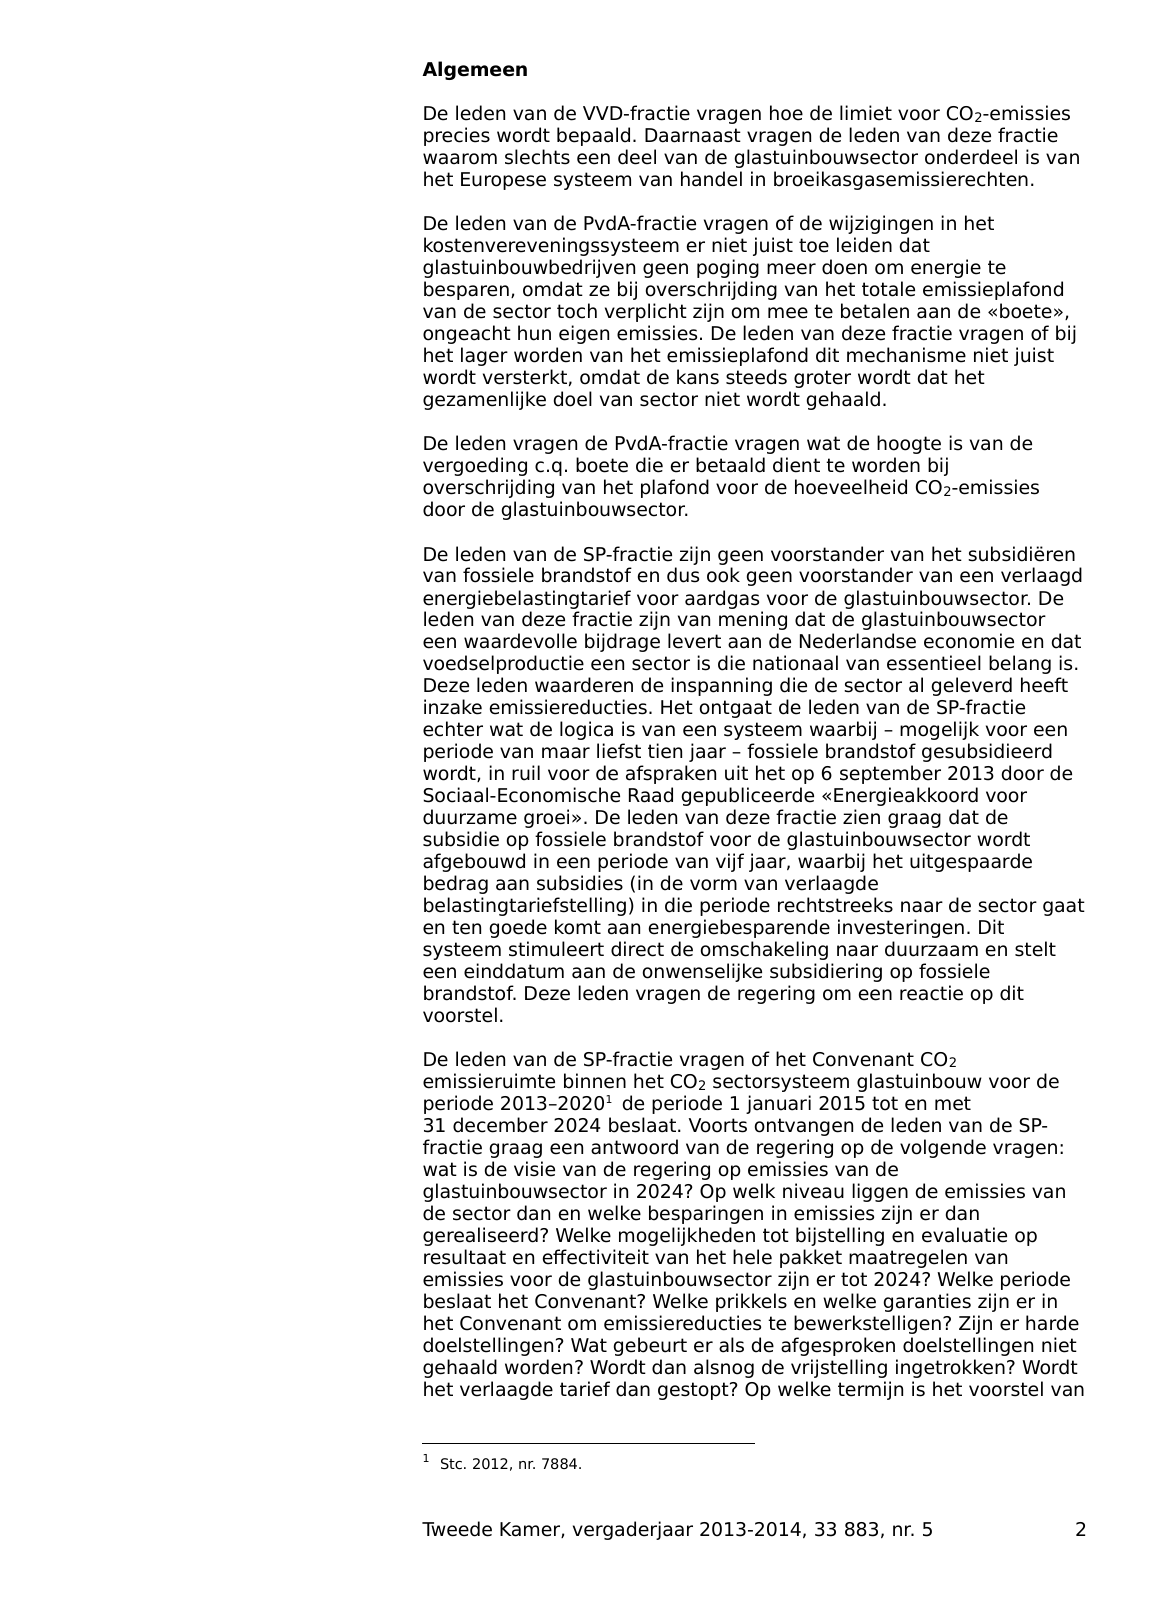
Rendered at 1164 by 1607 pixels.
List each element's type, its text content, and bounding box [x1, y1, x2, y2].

text De leden van de PvdA-fractie vragen of de wijzigingen in het kostenvereveningssysteem er niet juist toe leiden dat glastuinbouwbedrijven geen poging meer doen om energie te besparen, omdat ze bij overschrijding van het totale emissieplafond van de sector toch verplicht zijn om mee te betalen aan de «boete», ongeacht hun eigen emissies. De leden van deze fractie vragen of bij het lager worden van het emissieplafond dit mechanisme niet juist wordt versterkt, omdat de kans steeds groter wordt dat het gezamenlijke doel van sector niet wordt gehaald. [422, 213, 1087, 411]
text De leden van de VVD-fractie vragen hoe de limiet voor CO2-emissies precies wordt bepaald. Daarnaast vragen de leden van deze fractie waarom slechts een deel van de glastuinbouwsector onderdeel is van het Europese systeem van handel in broeikasgasemissierechten. [422, 103, 1087, 191]
subtitle Algemeen [422, 59, 1087, 81]
text Stc. 2012, nr. 7884. [422, 1452, 1087, 1474]
text De leden van de SP-fractie zijn geen voorstander van het subsidiëren van fossiele brandstof en dus ook geen voorstander van een verlaagd energiebelastingtarief voor aardgas voor de glastuinbouwsector. De leden van deze fractie zijn van mening dat de glastuinbouwsector een waardevolle bijdrage levert aan de Nederlandse economie en dat voedselproductie een sector is die nationaal van essentieel belang is. Deze leden waarderen de inspanning die de sector al geleverd heeft inzake emissiereducties. Het ontgaat de leden van de SP-fractie echter wat de logica is van een systeem waarbij – mogelijk voor een periode van maar liefst tien jaar – fossiele brandstof gesubsidieerd wordt, in ruil voor de afspraken uit het op 6 september 2013 door de Sociaal-Economische Raad gepubliceerde «Energieakkoord voor duurzame groei». De leden van deze fractie zien graag dat de subsidie op fossiele brandstof voor de glastuinbouwsector wordt afgebouwd in een periode van vijf jaar, waarbij het uitgespaarde bedrag aan subsidies (in de vorm van verlaagde belastingtariefstelling) in die periode rechtstreeks naar de sector gaat en ten goede komt aan energiebesparende investeringen. Dit systeem stimuleert direct de omschakeling naar duurzaam en stelt een einddatum aan de onwenselijke subsidiering op fossiele brandstof. Deze leden vragen de regering om een reactie op dit voorstel. [422, 543, 1087, 1027]
text De leden vragen de PvdA-fractie vragen wat de hoogte is van de vergoeding c.q. boete die er betaald dient te worden bij overschrijding van het plafond voor de hoeveelheid CO2-emissies door de glastuinbouwsector. [422, 433, 1087, 521]
text De leden van de SP-fractie vragen of het Convenant CO2 emissieruimte binnen het CO2 sectorsysteem glastuinbouw voor de periode 2013–2020 de periode 1 januari 2015 tot en met 31 december 2024 beslaat. Voorts ontvangen de leden van de SP-fractie graag een antwoord van de regering op de volgende vragen: wat is de visie van de regering op emissies van de glastuinbouwsector in 2024? Op welk niveau liggen de emissies van de sector dan en welke besparingen in emissies zijn er dan gerealiseerd? Welke mogelijkheden tot bijstelling en evaluatie op resultaat en effectiviteit van het hele pakket maatregelen van emissies voor de glastuinbouwsector zijn er tot 2024? Welke periode beslaat het Convenant? Welke prikkels en welke garanties zijn er in het Convenant om emissiereducties te bewerkstelligen? Zijn er harde doelstellingen? Wat gebeurt er als de afgesproken doelstellingen niet gehaald worden? Wordt dan alsnog de vrijstelling ingetrokken? Wordt het verlaagde tarief dan gestopt? Op welke termijn is het voorstel van [422, 1049, 1087, 1401]
